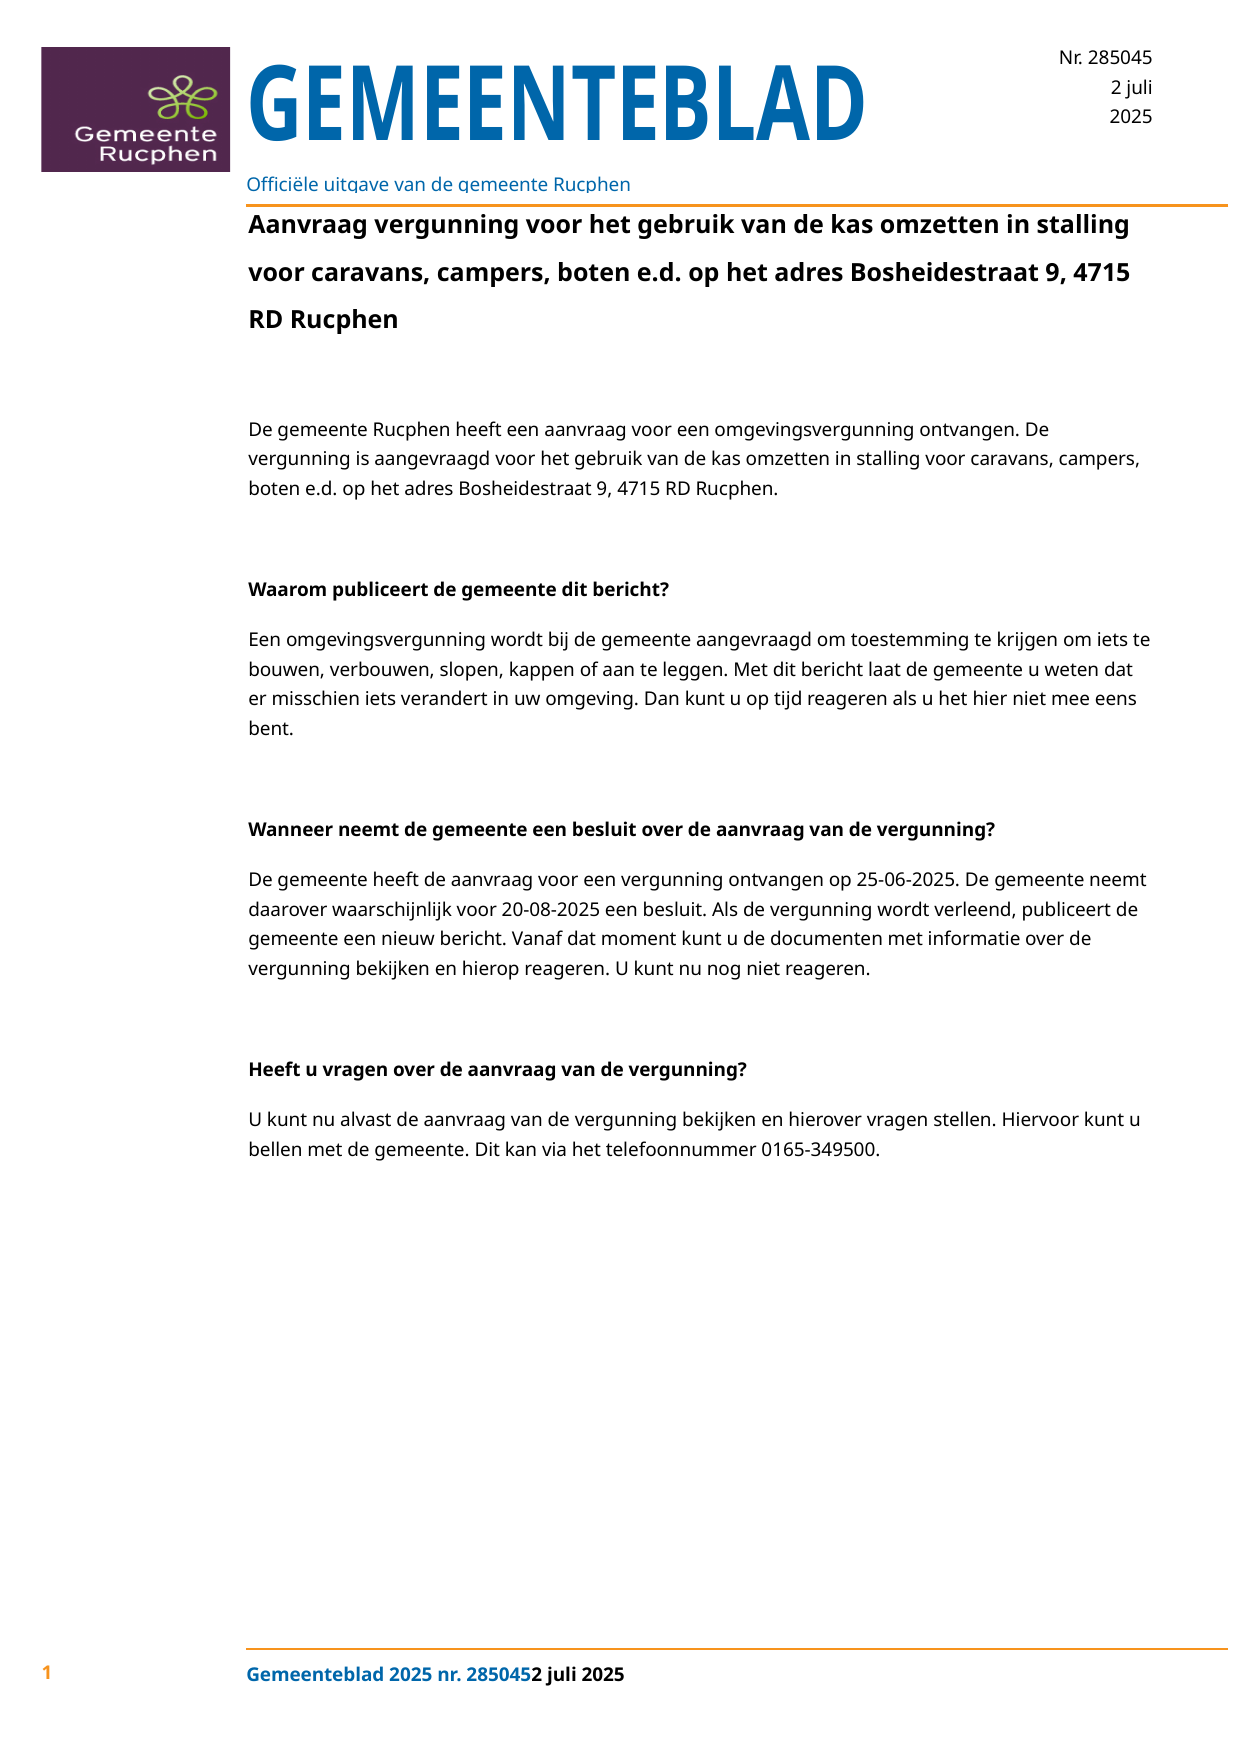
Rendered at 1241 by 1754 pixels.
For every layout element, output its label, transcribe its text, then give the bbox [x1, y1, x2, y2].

text De gemeente Rucphen heeft een aanvraag voor een omgevingsvergunning ontvangen. De vergunning is aangevraagd voor het gebruik van de kas omzetten in stalling voor caravans, campers, boten e.d. op het adres Bosheidestraat 9, 4715 RD Rucphen. [248, 416, 1152, 501]
text Heeft u vragen over de aanvraag van de vergunning? [248, 1056, 1152, 1082]
text De gemeente heeft de aanvraag voor een vergunning ontvangen op 25-06-2025. De gemeente neemt daarover waarschijnlijk voor 20-08-2025 een besluit. Als de vergunning wordt verleend, publiceert de gemeente een nieuw bericht. Vanaf dat moment kunt u de documenten met informatie over de vergunning bekijken en hierop reageren. U kunt nu nog niet reageren. [248, 866, 1152, 981]
picture [41, 47, 231, 172]
text Een omgevingsvergunning wordt bij de gemeente aangevraagd om toestemming te krijgen om iets te bouwen, verbouwen, slopen, kappen of aan te leggen. Met dit bericht laat de gemeente u weten dat er misschien iets verandert in uw omgeving. Dan kunt u op tijd reageren als u het hier niet mee eens bent. [248, 626, 1152, 741]
text U kunt nu alvast de aanvraag van de vergunning bekijken en hierover vragen stellen. Hiervoor kunt u bellen met de gemeente. Dit kan via het telefoonnummer 0165-349500. [248, 1106, 1152, 1162]
text Wanneer neemt de gemeente een besluit over de aanvraag van de vergunning? [248, 816, 1152, 842]
text Aanvraag vergunning voor het gebruik van de kas omzetten in stalling voor caravans, campers, boten e.d. op het adres Bosheidestraat 9, 4715 RD Rucphen [248, 207, 1152, 336]
text Waarom publiceert de gemeente dit bericht? [248, 576, 1152, 602]
